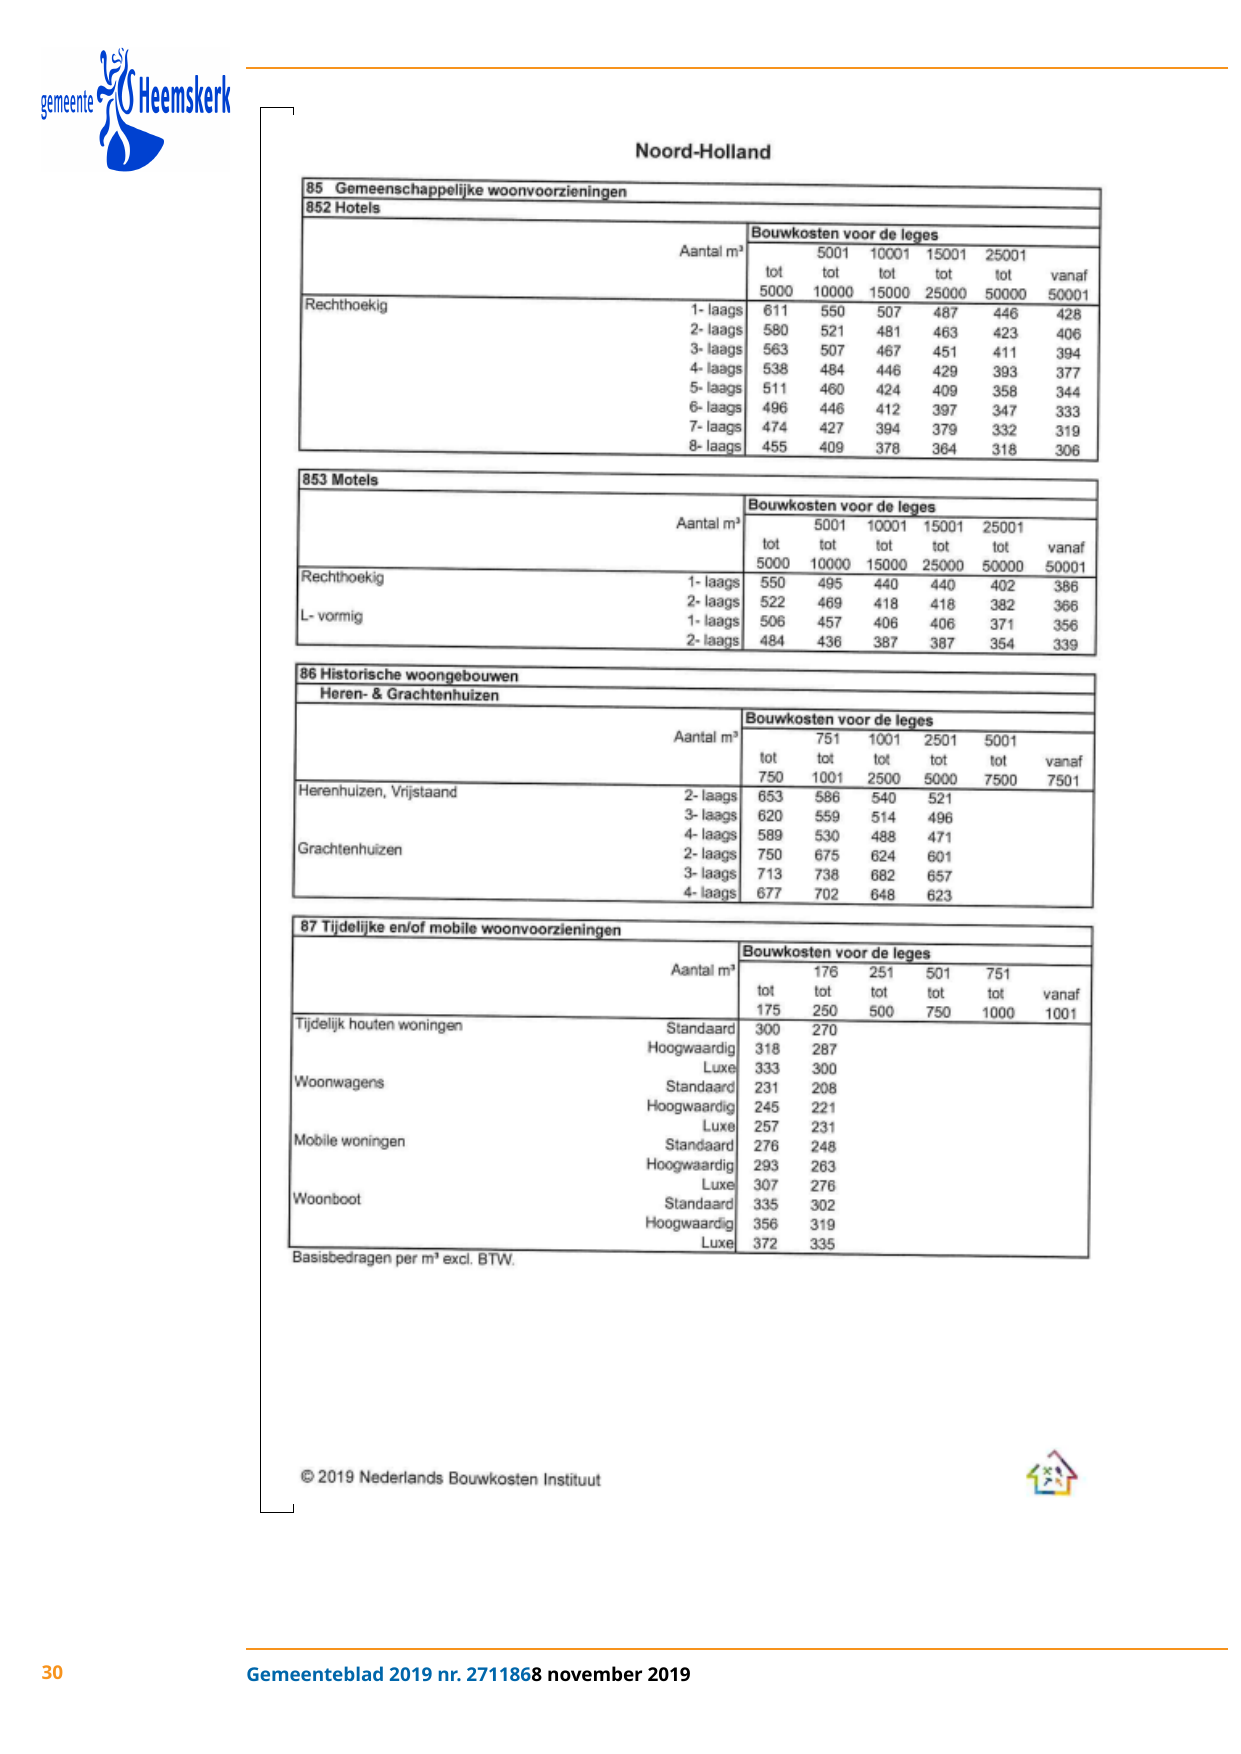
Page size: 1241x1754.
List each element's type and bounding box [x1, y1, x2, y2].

picture [268, 115, 1157, 1504]
picture [41, 47, 231, 172]
